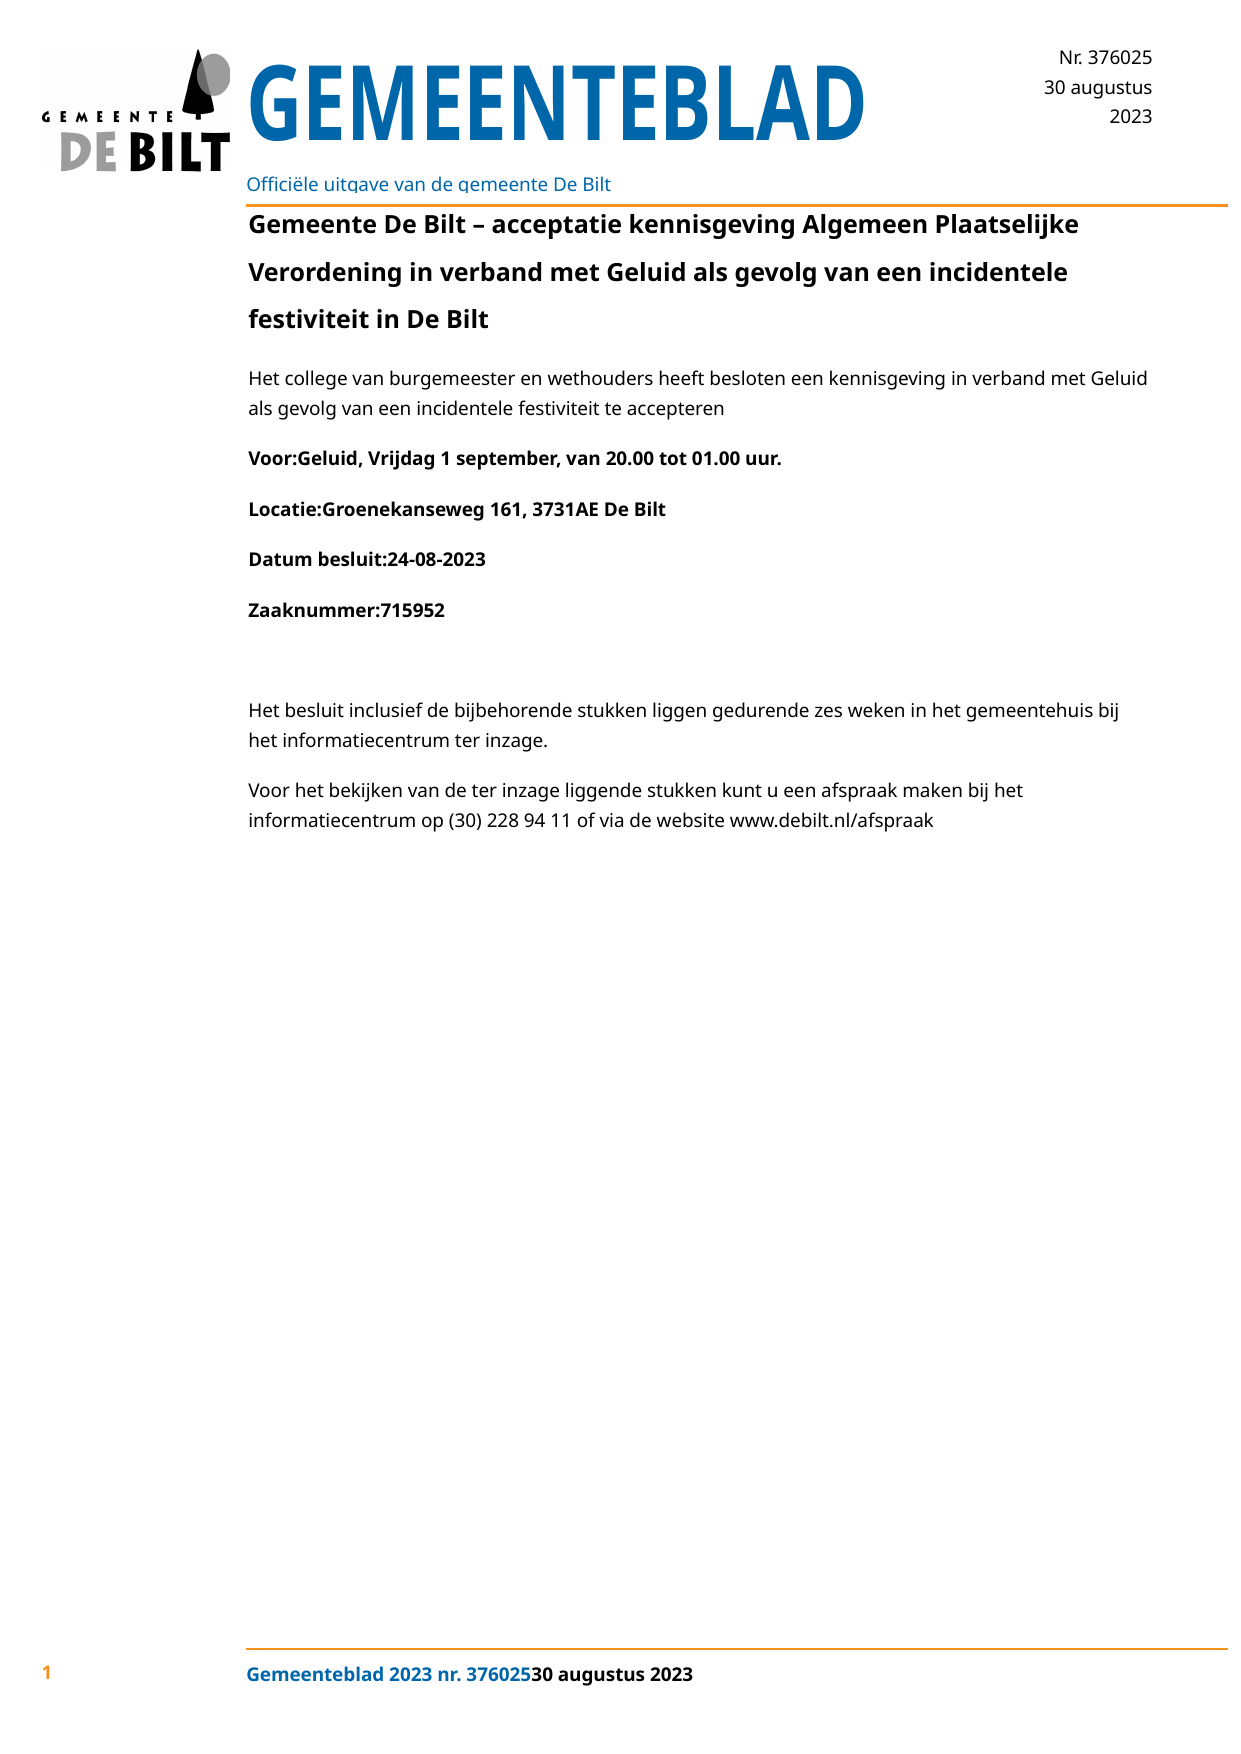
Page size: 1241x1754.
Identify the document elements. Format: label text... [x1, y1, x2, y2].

text Voor het bekijken van de ter inzage liggende stukken kunt u een afspraak maken bij het informatiecentrum op (30) 228 94 11 of via de website www.debilt.nl/afspraak [248, 778, 1152, 833]
text Locatie:Groenekanseweg 161, 3731AE De Bilt [248, 496, 1152, 522]
text Het besluit inclusief de bijbehorende stukken liggen gedurende zes weken in het gemeentehuis bij het informatiecentrum ter inzage. [248, 698, 1152, 753]
text Gemeente De Bilt – acceptatie kennisgeving Algemeen Plaatselijke Verordening in verband met Geluid als gevolg van een incidentele festiviteit in De Bilt [248, 207, 1152, 336]
text Datum besluit:24-08-2023 [248, 546, 1152, 572]
picture [41, 47, 231, 172]
text Zaaknummer:715952 [248, 597, 1152, 622]
text Voor:Geluid, Vrijdag 1 september, van 20.00 tot 01.00 uur. [248, 446, 1152, 471]
text Het college van burgemeester en wethouders heeft besloten een kennisgeving in verband met Geluid als gevolg van een incidentele festiviteit te accepteren [248, 366, 1152, 421]
